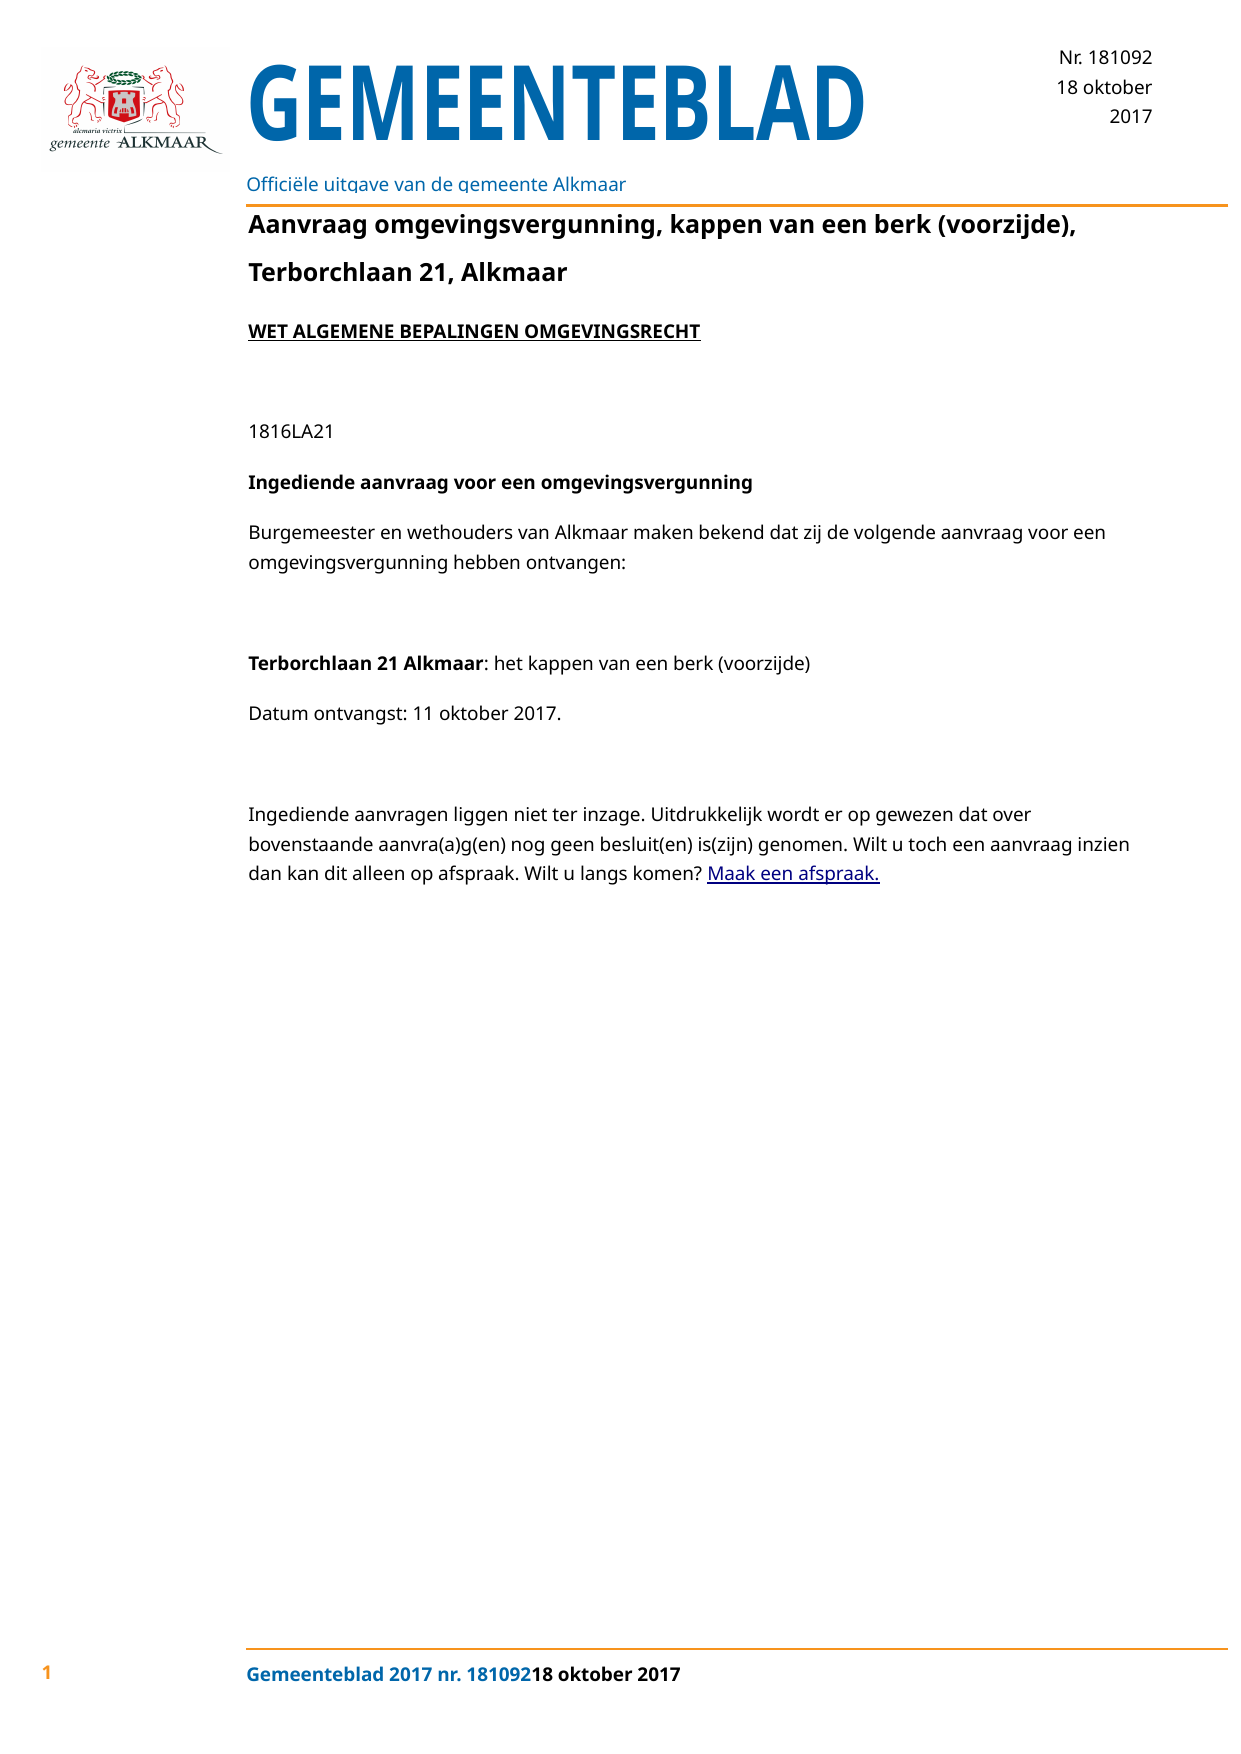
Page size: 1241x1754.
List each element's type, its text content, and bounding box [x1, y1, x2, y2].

text WET ALGEMENE BEPALINGEN OMGEVINGSRECHT [248, 318, 1152, 344]
text Burgemeester en wethouders van Alkmaar maken bekend dat zij de volgende aanvraag voor een omgevingsvergunning hebben ontvangen: [248, 519, 1152, 575]
picture [41, 47, 231, 172]
text 1816LA21 [248, 419, 1152, 444]
text Datum ontvangst: 11 oktober 2017. [248, 700, 1152, 726]
text Terborchlaan 21 Alkmaar: het kappen van een berk (voorzijde) [248, 650, 1152, 676]
text Aanvraag omgevingsvergunning, kappen van een berk (voorzijde), Terborchlaan 21, Alkmaar [248, 207, 1152, 288]
text Ingediende aanvragen liggen niet ter inzage. Uitdrukkelijk wordt er op gewezen dat over bovenstaande aanvra(a)g(en) nog geen besluit(en) is(zijn) genomen. Wilt u toch een aanvraag inzien dan kan dit alleen op afspraak. Wilt u langs komen? Maak een afspraak. [248, 801, 1152, 886]
text Ingediende aanvraag voor een omgevingsvergunning [248, 469, 1152, 495]
